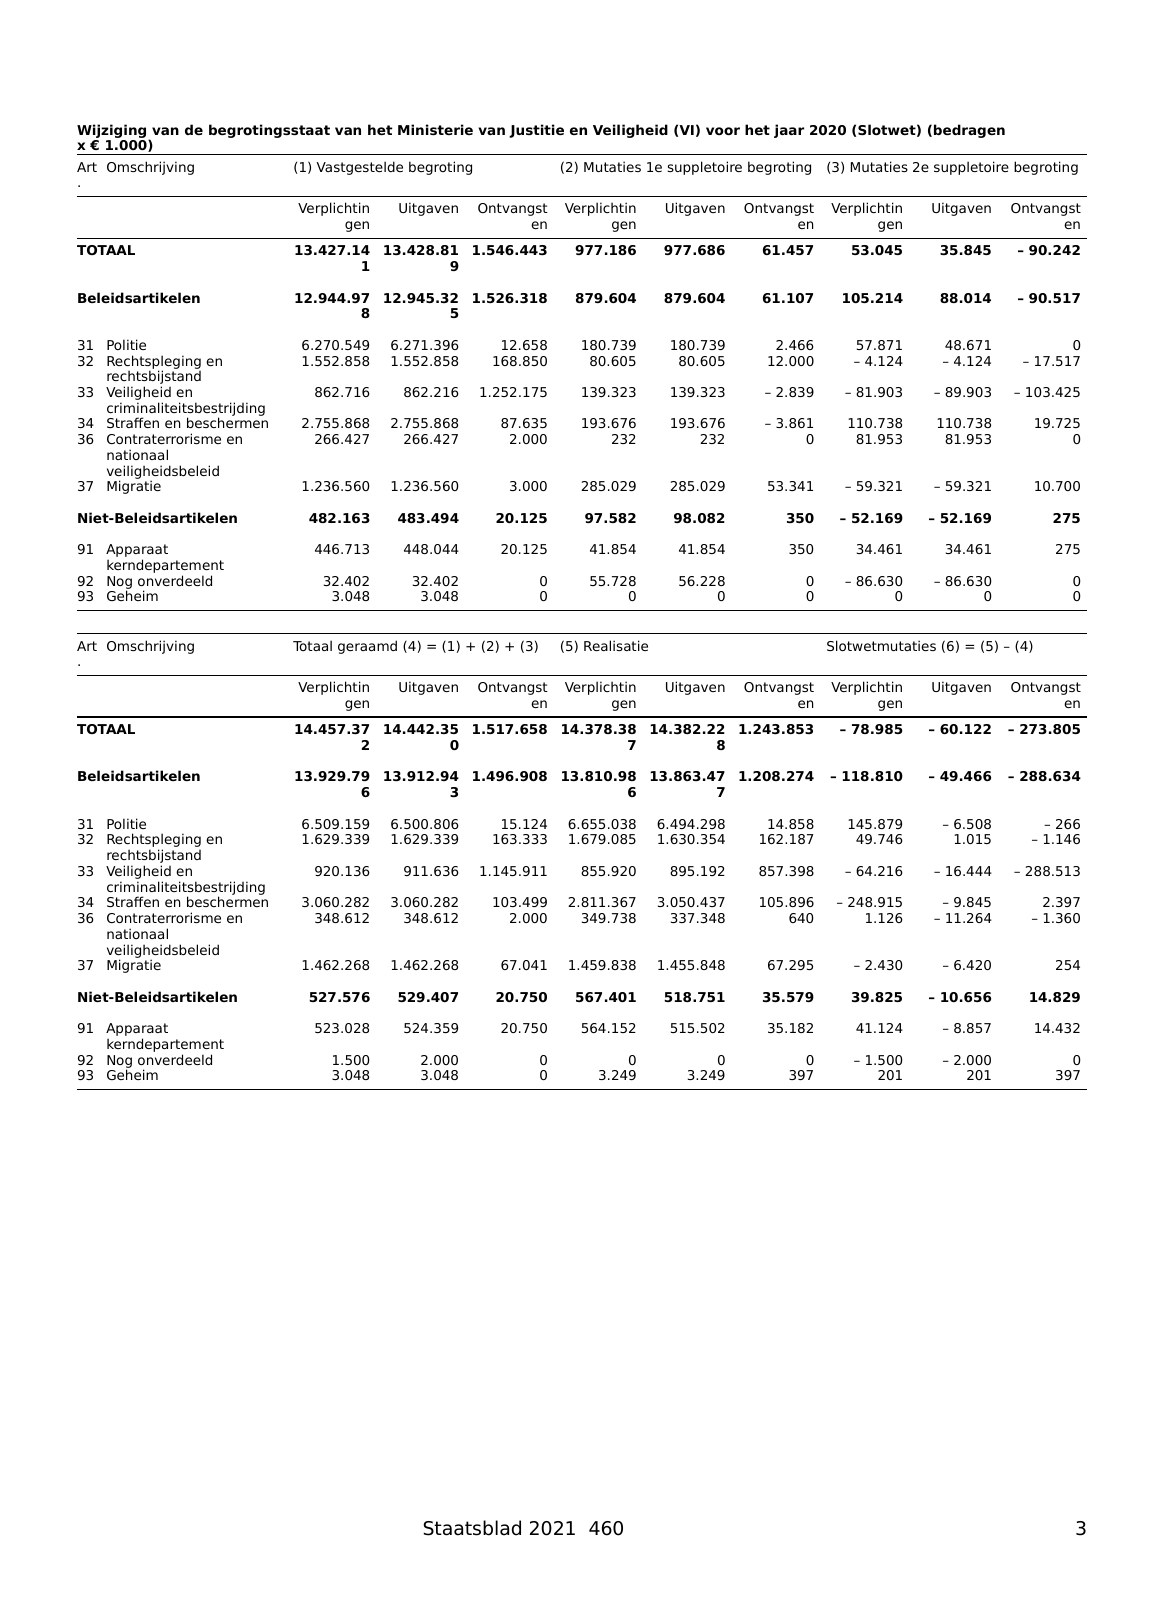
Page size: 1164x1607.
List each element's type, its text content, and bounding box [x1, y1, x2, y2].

table_cell [287, 1005, 376, 1021]
table_cell 2.755.868 [287, 416, 376, 432]
table_cell 0 [731, 432, 820, 479]
table_cell 35.845 [909, 239, 998, 275]
table_cell 1.526.318 [465, 290, 553, 322]
table_cell – 17.517 [998, 353, 1087, 385]
table_cell 145.879 [820, 816, 909, 832]
table_cell – 59.321 [820, 479, 909, 495]
table_cell 56.228 [643, 574, 731, 589]
table_cell 6.509.159 [287, 816, 376, 832]
table_cell [465, 801, 553, 816]
table_cell 37 [77, 958, 100, 974]
table_cell 14.378.387 [554, 718, 642, 753]
table_cell [77, 197, 100, 237]
table_cell [554, 801, 642, 816]
table_cell 3.249 [554, 1068, 642, 1088]
table_cell 0 [731, 589, 820, 610]
table_cell – 4.124 [820, 353, 909, 385]
table_cell [376, 1005, 465, 1021]
table_cell [100, 801, 287, 816]
table_cell 67.041 [465, 958, 553, 974]
table_cell 0 [909, 589, 998, 610]
table_cell 1.243.853 [731, 718, 820, 753]
table_cell Veiligheid en criminaliteitsbestrijding [100, 385, 287, 416]
table_cell 862.216 [376, 385, 465, 416]
table_cell – 103.425 [998, 385, 1087, 416]
table_cell 48.671 [909, 338, 998, 353]
table_cell [100, 495, 287, 511]
table_cell – 118.810 [820, 769, 909, 801]
table_cell 0 [465, 1053, 553, 1068]
table_cell [909, 322, 998, 338]
table_cell Rechtspleging en rechtsbijstand [100, 832, 287, 864]
table_cell [909, 526, 998, 542]
table_cell [909, 974, 998, 989]
table_cell 93 [77, 589, 100, 610]
table_cell – 266 [998, 816, 1087, 832]
table_cell – 86.630 [909, 574, 998, 589]
table_cell 110.738 [909, 416, 998, 432]
table_cell 168.850 [465, 353, 553, 385]
table_cell [100, 754, 287, 769]
table_cell Uitgaven [643, 197, 731, 237]
table_cell Beleidsartikelen [77, 769, 287, 801]
table_cell 180.739 [554, 338, 642, 353]
table_cell 1.236.560 [376, 479, 465, 495]
table_cell 67.295 [731, 958, 820, 974]
table_cell [731, 322, 820, 338]
table_cell 3.048 [287, 589, 376, 610]
table_cell 41.854 [643, 542, 731, 573]
table_cell Politie [100, 338, 287, 353]
table_cell 266.427 [376, 432, 465, 479]
table_cell 139.323 [554, 385, 642, 416]
table_cell 527.576 [287, 990, 376, 1005]
table_cell [731, 754, 820, 769]
table_cell 0 [554, 589, 642, 610]
table_cell [100, 275, 287, 290]
table_cell – 2.430 [820, 958, 909, 974]
table_cell 0 [465, 574, 553, 589]
table_cell [998, 526, 1087, 542]
table_cell [998, 1005, 1087, 1021]
table_cell 13.912.943 [376, 769, 465, 801]
table_cell – 90.517 [998, 290, 1087, 322]
table_cell [77, 322, 100, 338]
table_cell [465, 526, 553, 542]
table_cell 49.746 [820, 832, 909, 864]
table_cell [643, 275, 731, 290]
table_cell Verplichtingen [554, 197, 642, 237]
table_cell 6.500.806 [376, 816, 465, 832]
table_cell 0 [643, 1053, 731, 1068]
table_cell 348.612 [376, 911, 465, 958]
table_cell TOTAAL [77, 718, 287, 753]
table_header (5) Realisatie [554, 634, 820, 674]
table_cell Contraterrorisme en nationaal veiligheidsbeleid [100, 432, 287, 479]
table_cell 266.427 [287, 432, 376, 479]
table_cell 448.044 [376, 542, 465, 573]
table_cell 10.700 [998, 479, 1087, 495]
table_cell 879.604 [643, 290, 731, 322]
table_cell 32 [77, 832, 100, 864]
table_cell 275 [998, 511, 1087, 526]
table_cell Uitgaven [376, 197, 465, 237]
table_cell 275 [998, 542, 1087, 573]
table_cell 87.635 [465, 416, 553, 432]
table_cell – 8.857 [909, 1021, 998, 1052]
table_cell Uitgaven [909, 197, 998, 237]
table_cell [909, 801, 998, 816]
table_cell 2.466 [731, 338, 820, 353]
table_cell Niet-Beleidsartikelen [77, 990, 287, 1005]
table_cell 13.810.986 [554, 769, 642, 801]
table_cell 567.401 [554, 990, 642, 1005]
table_cell [820, 801, 909, 816]
table_cell 14.858 [731, 816, 820, 832]
table_cell Verplichtingen [554, 676, 642, 716]
table_cell 3.048 [376, 1068, 465, 1088]
table_cell 337.348 [643, 911, 731, 958]
table_cell – 59.321 [909, 479, 998, 495]
table_cell 285.029 [554, 479, 642, 495]
table_cell 349.738 [554, 911, 642, 958]
table_cell 0 [554, 1053, 642, 1068]
table_cell Apparaat kerndepartement [100, 1021, 287, 1052]
table_cell – 64.216 [820, 864, 909, 895]
table_cell 350 [731, 511, 820, 526]
table_cell 1.679.085 [554, 832, 642, 864]
table_cell Uitgaven [376, 676, 465, 716]
table_cell 1.546.443 [465, 239, 553, 275]
table_cell Nog onverdeeld [100, 574, 287, 589]
table_cell [287, 275, 376, 290]
table_cell – 3.861 [731, 416, 820, 432]
table_cell [100, 1005, 287, 1021]
table_cell [100, 676, 287, 716]
table_cell Straffen en beschermen [100, 416, 287, 432]
table_cell 110.738 [820, 416, 909, 432]
table_cell 57.871 [820, 338, 909, 353]
table_cell 1.629.339 [287, 832, 376, 864]
table_cell 12.944.978 [287, 290, 376, 322]
table_cell 20.125 [465, 511, 553, 526]
table_cell [909, 495, 998, 511]
table_cell 348.612 [287, 911, 376, 958]
table_cell – 60.122 [909, 718, 998, 753]
table_cell [77, 526, 100, 542]
table_cell 3.048 [287, 1068, 376, 1088]
table_cell 524.359 [376, 1021, 465, 1052]
table_cell 1.517.658 [465, 718, 553, 753]
table_cell 15.124 [465, 816, 553, 832]
table_cell 61.107 [731, 290, 820, 322]
table_cell [643, 526, 731, 542]
table_cell 1.630.354 [643, 832, 731, 864]
table_cell 55.728 [554, 574, 642, 589]
table_cell Verplichtingen [820, 197, 909, 237]
table_cell 91 [77, 542, 100, 573]
table_cell 14.432 [998, 1021, 1087, 1052]
table_cell Rechtspleging en rechtsbijstand [100, 353, 287, 385]
table_cell [465, 495, 553, 511]
table_cell [731, 801, 820, 816]
table_cell 518.751 [643, 990, 731, 1005]
table_cell 201 [820, 1068, 909, 1088]
table_cell [77, 1005, 100, 1021]
table_cell 1.455.848 [643, 958, 731, 974]
table_cell 2.000 [465, 432, 553, 479]
table_cell 0 [998, 338, 1087, 353]
table_cell – 52.169 [909, 511, 998, 526]
table_cell [643, 1005, 731, 1021]
table_cell 0 [998, 432, 1087, 479]
table_cell 13.929.796 [287, 769, 376, 801]
table_cell 0 [465, 1068, 553, 1088]
table_cell [465, 322, 553, 338]
table_cell 31 [77, 816, 100, 832]
table_cell [465, 974, 553, 989]
table_cell 41.854 [554, 542, 642, 573]
table_cell 37 [77, 479, 100, 495]
table_cell 193.676 [554, 416, 642, 432]
table_cell 1.236.560 [287, 479, 376, 495]
table_cell 34 [77, 895, 100, 911]
table_cell 1.462.268 [287, 958, 376, 974]
table_cell 1.629.339 [376, 832, 465, 864]
table_cell 98.082 [643, 511, 731, 526]
table_cell 2.811.367 [554, 895, 642, 911]
table_cell – 49.466 [909, 769, 998, 801]
table_cell 36 [77, 432, 100, 479]
table_cell 482.163 [287, 511, 376, 526]
table_cell 34 [77, 416, 100, 432]
table_cell [77, 275, 100, 290]
table_cell 2.000 [465, 911, 553, 958]
table_cell 80.605 [643, 353, 731, 385]
table_cell 0 [998, 589, 1087, 610]
table_cell 20.125 [465, 542, 553, 573]
table_cell 2.397 [998, 895, 1087, 911]
table_cell [554, 974, 642, 989]
table_cell [998, 754, 1087, 769]
table_cell [287, 322, 376, 338]
table_cell [643, 974, 731, 989]
table_cell 13.428.819 [376, 239, 465, 275]
table_cell 93 [77, 1068, 100, 1088]
table_cell 33 [77, 864, 100, 895]
table_cell [376, 754, 465, 769]
table_cell [820, 275, 909, 290]
table_cell Veiligheid en criminaliteitsbestrijding [100, 864, 287, 895]
table_cell 103.499 [465, 895, 553, 911]
table_cell – 1.146 [998, 832, 1087, 864]
table_cell 350 [731, 542, 820, 573]
table_cell [287, 754, 376, 769]
table_cell [287, 801, 376, 816]
table_cell [998, 974, 1087, 989]
table_cell – 288.513 [998, 864, 1087, 895]
table_cell 92 [77, 1053, 100, 1068]
table_cell 201 [909, 1068, 998, 1088]
table_cell – 248.915 [820, 895, 909, 911]
table_cell [909, 1005, 998, 1021]
table_cell 81.953 [820, 432, 909, 479]
table_cell 31 [77, 338, 100, 353]
table_cell Ontvangsten [731, 676, 820, 716]
table_cell 232 [643, 432, 731, 479]
table_cell 41.124 [820, 1021, 909, 1052]
table_cell [820, 1005, 909, 1021]
table_cell Omschrijving [100, 155, 287, 196]
table_cell Politie [100, 816, 287, 832]
table_cell 193.676 [643, 416, 731, 432]
table_cell Verplichtingen [287, 676, 376, 716]
table_cell 139.323 [643, 385, 731, 416]
table_cell Uitgaven [909, 676, 998, 716]
table_cell [554, 495, 642, 511]
table_cell 977.186 [554, 239, 642, 275]
table_cell 3.060.282 [287, 895, 376, 911]
table_cell – 11.264 [909, 911, 998, 958]
table_cell 1.496.908 [465, 769, 553, 801]
table_cell 80.605 [554, 353, 642, 385]
table_cell 895.192 [643, 864, 731, 895]
table_cell Geheim [100, 1068, 287, 1088]
table_cell – 1.500 [820, 1053, 909, 1068]
table_cell 529.407 [376, 990, 465, 1005]
table_cell 34.461 [909, 542, 998, 573]
table_cell Straffen en beschermen [100, 895, 287, 911]
table_cell – 2.839 [731, 385, 820, 416]
table_cell 35.579 [731, 990, 820, 1005]
table_cell 3.060.282 [376, 895, 465, 911]
table_cell [554, 322, 642, 338]
table_cell [77, 495, 100, 511]
table_cell 1.126 [820, 911, 909, 958]
table_cell – 89.903 [909, 385, 998, 416]
table_cell 105.896 [731, 895, 820, 911]
table_cell 911.636 [376, 864, 465, 895]
table_cell – 16.444 [909, 864, 998, 895]
table_cell [100, 197, 287, 237]
table_header Art. [77, 634, 100, 674]
table_cell – 6.420 [909, 958, 998, 974]
table_cell 6.270.549 [287, 338, 376, 353]
table_cell 3.048 [376, 589, 465, 610]
table_cell 19.725 [998, 416, 1087, 432]
table_cell 162.187 [731, 832, 820, 864]
table_cell 53.341 [731, 479, 820, 495]
table_cell – 4.124 [909, 353, 998, 385]
table_cell 180.739 [643, 338, 731, 353]
table_cell 14.457.372 [287, 718, 376, 753]
table_cell 1.015 [909, 832, 998, 864]
table_cell 1.462.268 [376, 958, 465, 974]
table_cell 14.442.350 [376, 718, 465, 753]
table_cell 91 [77, 1021, 100, 1052]
table_cell 61.457 [731, 239, 820, 275]
table_cell 163.333 [465, 832, 553, 864]
table_cell 397 [998, 1068, 1087, 1088]
table_cell 1.552.858 [376, 353, 465, 385]
table_cell [731, 526, 820, 542]
table_cell – 86.630 [820, 574, 909, 589]
table_cell 97.582 [554, 511, 642, 526]
table_cell [100, 526, 287, 542]
table_cell Migratie [100, 479, 287, 495]
table_cell [643, 495, 731, 511]
table_cell [287, 526, 376, 542]
table_cell 39.825 [820, 990, 909, 1005]
table_cell – 1.360 [998, 911, 1087, 958]
table_cell (1) Vastgestelde begroting [287, 155, 553, 196]
table_cell – 9.845 [909, 895, 998, 911]
table_header Slotwetmutaties (6) = (5) – (4) [820, 634, 1087, 674]
table_cell Uitgaven [643, 676, 731, 716]
table_cell [820, 495, 909, 511]
table_cell (3) Mutaties 2e suppletoire begroting [820, 155, 1087, 196]
table_cell – 81.903 [820, 385, 909, 416]
table_cell – 273.805 [998, 718, 1087, 753]
table_cell Ontvangsten [465, 676, 553, 716]
table_cell 515.502 [643, 1021, 731, 1052]
table_cell [100, 974, 287, 989]
table_cell [376, 275, 465, 290]
table_cell 879.604 [554, 290, 642, 322]
table_cell 105.214 [820, 290, 909, 322]
table_cell [643, 754, 731, 769]
table_cell [554, 526, 642, 542]
table_cell [643, 801, 731, 816]
table_cell [998, 322, 1087, 338]
table_cell 0 [731, 1053, 820, 1068]
table_cell 0 [998, 574, 1087, 589]
table_cell Nog onverdeeld [100, 1053, 287, 1068]
table_cell [554, 1005, 642, 1021]
table_cell 3.000 [465, 479, 553, 495]
table_header Totaal geraamd (4) = (1) + (2) + (3) [287, 634, 553, 674]
table_cell 12.000 [731, 353, 820, 385]
table_cell 232 [554, 432, 642, 479]
table_cell 12.945.325 [376, 290, 465, 322]
table_cell Ontvangsten [998, 197, 1087, 237]
table_cell 32.402 [287, 574, 376, 589]
table_cell 6.494.298 [643, 816, 731, 832]
table_cell 1.552.858 [287, 353, 376, 385]
table_cell 0 [731, 574, 820, 589]
table_cell 32.402 [376, 574, 465, 589]
table_cell 254 [998, 958, 1087, 974]
table_cell 6.655.038 [554, 816, 642, 832]
table_cell – 6.508 [909, 816, 998, 832]
table_cell [376, 974, 465, 989]
table_cell [376, 322, 465, 338]
table_cell 862.716 [287, 385, 376, 416]
table_cell – 288.634 [998, 769, 1087, 801]
table_cell [287, 495, 376, 511]
table_cell [998, 801, 1087, 816]
table_cell [554, 754, 642, 769]
table_cell [820, 974, 909, 989]
table_cell 285.029 [643, 479, 731, 495]
table_cell Geheim [100, 589, 287, 610]
table_cell [731, 974, 820, 989]
table_cell 397 [731, 1068, 820, 1088]
table_cell Ontvangsten [731, 197, 820, 237]
table_cell Niet-Beleidsartikelen [77, 511, 287, 526]
table_cell 35.182 [731, 1021, 820, 1052]
table_cell [820, 526, 909, 542]
table_cell 34.461 [820, 542, 909, 573]
table_cell [376, 495, 465, 511]
table_cell [376, 801, 465, 816]
table_cell 92 [77, 574, 100, 589]
table_cell 13.863.477 [643, 769, 731, 801]
table_cell 564.152 [554, 1021, 642, 1052]
table_cell Apparaat kerndepartement [100, 542, 287, 573]
table_cell [77, 676, 100, 716]
table_cell Contraterrorisme en nationaal veiligheidsbeleid [100, 911, 287, 958]
table_cell [465, 275, 553, 290]
table_cell 1.252.175 [465, 385, 553, 416]
table_cell – 2.000 [909, 1053, 998, 1068]
table_cell 446.713 [287, 542, 376, 573]
table_cell TOTAAL [77, 239, 287, 275]
table_cell 20.750 [465, 990, 553, 1005]
table_cell Ontvangsten [998, 676, 1087, 716]
table_cell 20.750 [465, 1021, 553, 1052]
table_cell 3.249 [643, 1068, 731, 1088]
table_cell [731, 495, 820, 511]
table_cell [77, 801, 100, 816]
table_cell [731, 275, 820, 290]
table_cell 1.459.838 [554, 958, 642, 974]
table_cell 36 [77, 911, 100, 958]
table_cell – 10.656 [909, 990, 998, 1005]
table_cell – 90.242 [998, 239, 1087, 275]
table_cell 920.136 [287, 864, 376, 895]
table_cell [820, 322, 909, 338]
table_cell – 78.985 [820, 718, 909, 753]
table_header Omschrijving [100, 634, 287, 674]
table_cell [909, 754, 998, 769]
table_cell 14.382.228 [643, 718, 731, 753]
table_cell 33 [77, 385, 100, 416]
table_cell Migratie [100, 958, 287, 974]
table_cell [909, 275, 998, 290]
table_cell [465, 754, 553, 769]
table_cell [820, 754, 909, 769]
table_cell 1.208.274 [731, 769, 820, 801]
table_cell 857.398 [731, 864, 820, 895]
table_cell – 52.169 [820, 511, 909, 526]
table_cell [100, 322, 287, 338]
table_cell [376, 526, 465, 542]
table_cell [554, 275, 642, 290]
table_cell 2.000 [376, 1053, 465, 1068]
table_cell 483.494 [376, 511, 465, 526]
table_cell 6.271.396 [376, 338, 465, 353]
table_cell 32 [77, 353, 100, 385]
table_cell 0 [643, 589, 731, 610]
table_cell 2.755.868 [376, 416, 465, 432]
table_cell Art. [77, 155, 100, 196]
table_cell Verplichtingen [820, 676, 909, 716]
table_cell Ontvangsten [465, 197, 553, 237]
table_cell 0 [820, 589, 909, 610]
table_cell 13.427.141 [287, 239, 376, 275]
table_cell [998, 275, 1087, 290]
table_cell 0 [998, 1053, 1087, 1068]
table_cell [731, 1005, 820, 1021]
table_cell [287, 974, 376, 989]
table_cell Verplichtingen [287, 197, 376, 237]
table_cell 53.045 [820, 239, 909, 275]
table_cell [465, 1005, 553, 1021]
table_cell [77, 754, 100, 769]
table_cell 855.920 [554, 864, 642, 895]
table_cell 88.014 [909, 290, 998, 322]
table_cell 1.145.911 [465, 864, 553, 895]
table_cell 1.500 [287, 1053, 376, 1068]
table_header Wijziging van de begrotingsstaat van het Ministerie van Justitie en Veiligheid (VI) voor het jaar 2020 (Slotwet) (bedragen x € 1.000) [77, 122, 1087, 154]
table_cell [77, 974, 100, 989]
table_cell 0 [465, 589, 553, 610]
table_cell 12.658 [465, 338, 553, 353]
table_cell 81.953 [909, 432, 998, 479]
table_cell [998, 495, 1087, 511]
table_cell 977.686 [643, 239, 731, 275]
table_cell 14.829 [998, 990, 1087, 1005]
table_cell (2) Mutaties 1e suppletoire begroting [554, 155, 820, 196]
table_cell 523.028 [287, 1021, 376, 1052]
table_cell 640 [731, 911, 820, 958]
table_cell [643, 322, 731, 338]
table_cell Beleidsartikelen [77, 290, 287, 322]
table_cell 3.050.437 [643, 895, 731, 911]
